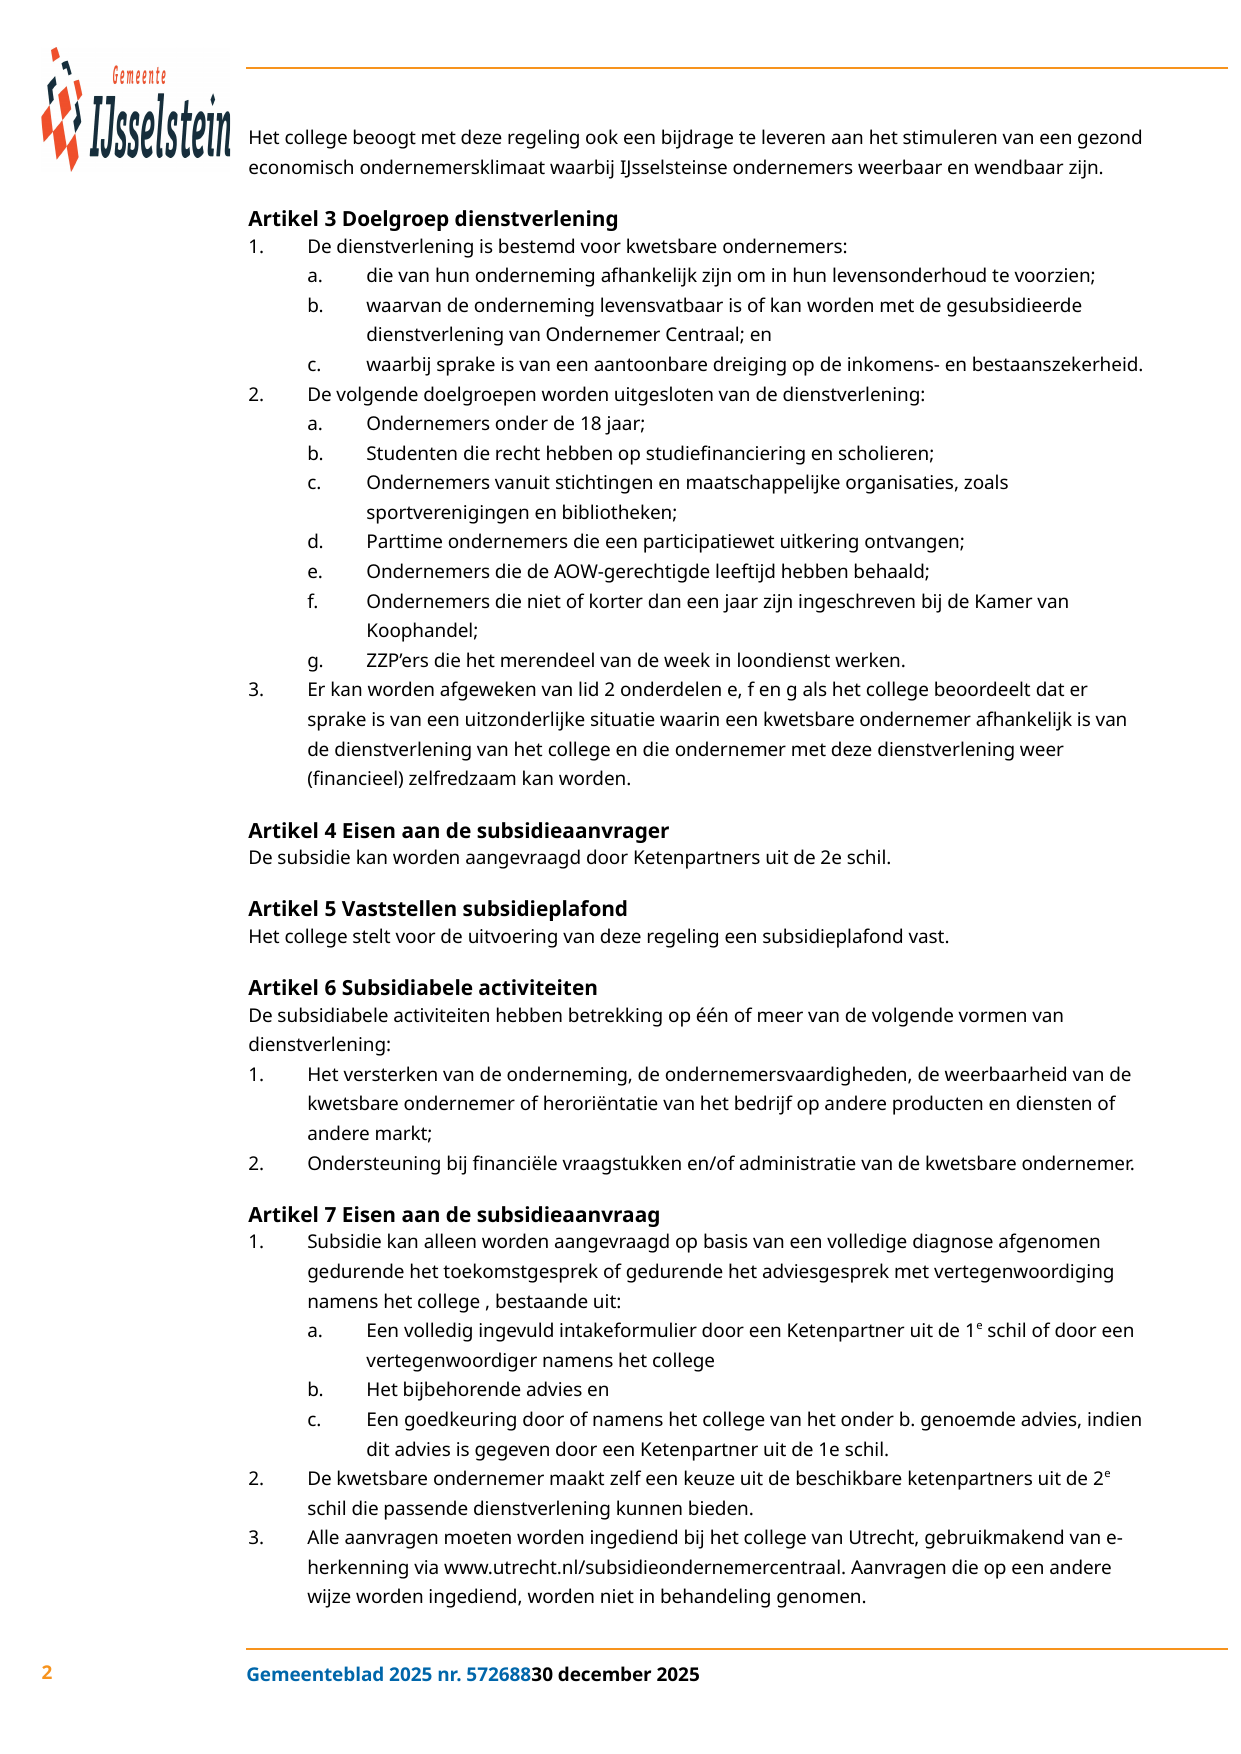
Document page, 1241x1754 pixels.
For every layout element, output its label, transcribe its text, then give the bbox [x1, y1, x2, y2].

list die van hun onderneming afhankelijk zijn om in hun levensonderhoud te voorzien; [307, 262, 1152, 288]
text Het college stelt voor de uitvoering van deze regeling een subsidieplafond vast. [248, 923, 1152, 949]
list Ondernemers die de AOW-gerechtigde leeftijd hebben behaald; [307, 558, 1152, 584]
list Het versterken van de onderneming, de ondernemersvaardigheden, de weerbaarheid van de kwetsbare ondernemer of heroriëntatie van het bedrijf op andere producten en diensten of andere markt; [248, 1061, 1152, 1146]
list Studenten die recht hebben op studiefinanciering en scholieren; [307, 440, 1152, 466]
list Er kan worden afgeweken van lid 2 onderdelen e, f en g als het college beoordeelt dat er sprake is van een uitzonderlijke situatie waarin een kwetsbare ondernemer afhankelijk is van de dienstverlening van het college en die ondernemer met deze dienstverlening weer (financieel) zelfredzaam kan worden. [248, 677, 1152, 791]
list ZZP’ers die het merendeel van de week in loondienst werken. [307, 647, 1152, 673]
text Artikel 3 Doelgroep dienstverlening [248, 204, 1152, 233]
list Alle aanvragen moeten worden ingediend bij het college van Utrecht, gebruikmakend van e-herkenning via www.utrecht.nl/subsidieondernemercentraal. Aanvragen die op een andere wijze worden ingediend, worden niet in behandeling genomen. [248, 1524, 1152, 1609]
text Artikel 4 Eisen aan de subsidieaanvrager [248, 816, 1152, 844]
picture [41, 47, 231, 172]
list Een volledig ingevuld intakeformulier door een Ketenpartner uit de 1e schil of door een vertegenwoordiger namens het college [307, 1317, 1152, 1373]
list Ondersteuning bij financiële vraagstukken en/of administratie van de kwetsbare ondernemer. [248, 1150, 1152, 1176]
list Subsidie kan alleen worden aangevraagd op basis van een volledige diagnose afgenomen gedurende het toekomstgesprek of gedurende het adviesgesprek met vertegenwoordiging namens het college , bestaande uit: [248, 1229, 1152, 1313]
list De dienstverlening is bestemd voor kwetsbare ondernemers: [248, 233, 1152, 258]
text De subsidiabele activiteiten hebben betrekking op één of meer van de volgende vormen van dienstverlening: [248, 1002, 1152, 1057]
list De volgende doelgroepen worden uitgesloten van de dienstverlening: [248, 381, 1152, 406]
list Het bijbehorende advies en [307, 1377, 1152, 1402]
list Een goedkeuring door of namens het college van het onder b. genoemde advies, indien dit advies is gegeven door een Ketenpartner uit de 1e schil. [307, 1406, 1152, 1461]
list Ondernemers onder de 18 jaar; [307, 410, 1152, 436]
text Het college beoogt met deze regeling ook een bijdrage te leveren aan het stimuleren van een gezond economisch ondernemersklimaat waarbij IJsselsteinse ondernemers weerbaar en wendbaar zijn. [248, 124, 1152, 180]
list waarvan de onderneming levensvatbaar is of kan worden met de gesubsidieerde dienstverlening van Ondernemer Centraal; en [307, 292, 1152, 347]
list De kwetsbare ondernemer maakt zelf een keuze uit de beschikbare ketenpartners uit de 2e schil die passende dienstverlening kunnen bieden. [248, 1465, 1152, 1521]
text Artikel 5 Vaststellen subsidieplafond [248, 894, 1152, 923]
text De subsidie kan worden aangevraagd door Ketenpartners uit de 2e schil. [248, 844, 1152, 870]
list Parttime ondernemers die een participatiewet uitkering ontvangen; [307, 529, 1152, 554]
text Artikel 7 Eisen aan de subsidieaanvraag [248, 1200, 1152, 1229]
list Ondernemers vanuit stichtingen en maatschappelijke organisaties, zoals sportverenigingen en bibliotheken; [307, 469, 1152, 525]
list waarbij sprake is van een aantoonbare dreiging op de inkomens- en bestaanszekerheid. [307, 351, 1152, 377]
text Artikel 6 Subsidiabele activiteiten [248, 973, 1152, 1002]
list Ondernemers die niet of korter dan een jaar zijn ingeschreven bij de Kamer van Koophandel; [307, 588, 1152, 643]
